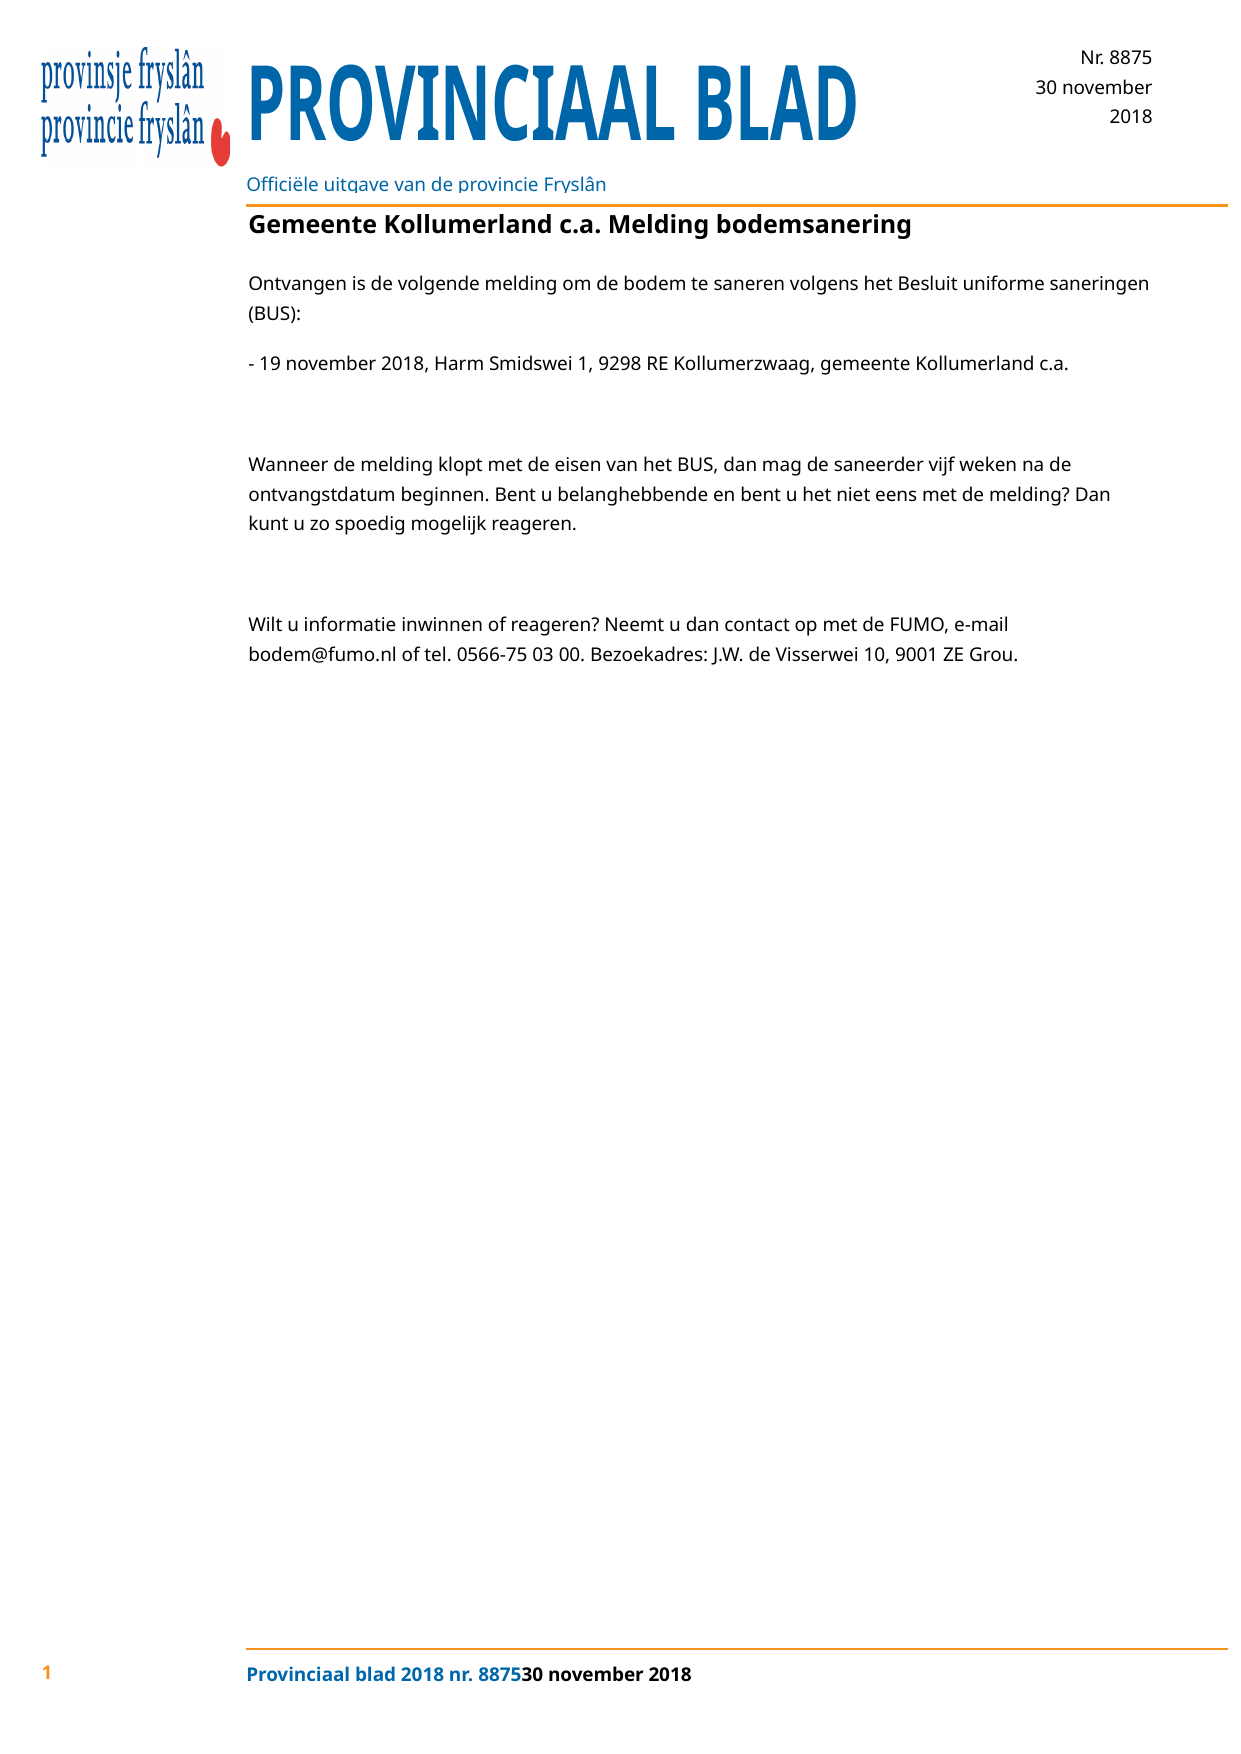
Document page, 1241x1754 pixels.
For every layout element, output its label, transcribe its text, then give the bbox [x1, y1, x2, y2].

text Gemeente Kollumerland c.a. Melding bodemsanering [248, 207, 1152, 241]
text - 19 november 2018, Harm Smidswei 1, 9298 RE Kollumerzwaag, gemeente Kollumerland c.a. [248, 350, 1152, 376]
picture [41, 47, 231, 172]
text Ontvangen is de volgende melding om de bodem te saneren volgens het Besluit uniforme saneringen (BUS): [248, 270, 1152, 326]
text Wilt u informatie inwinnen of reageren? Neemt u dan contact op met de FUMO, e-mail bodem@fumo.nl of tel. 0566-75 03 00. Bezoekadres: J.W. de Visserwei 10, 9001 ZE Grou. [248, 611, 1152, 666]
text Wanneer de melding klopt met de eisen van het BUS, dan mag de saneerder vijf weken na de ontvangstdatum beginnen. Bent u belanghebbende en bent u het niet eens met de melding? Dan kunt u zo spoedig mogelijk reageren. [248, 451, 1152, 536]
